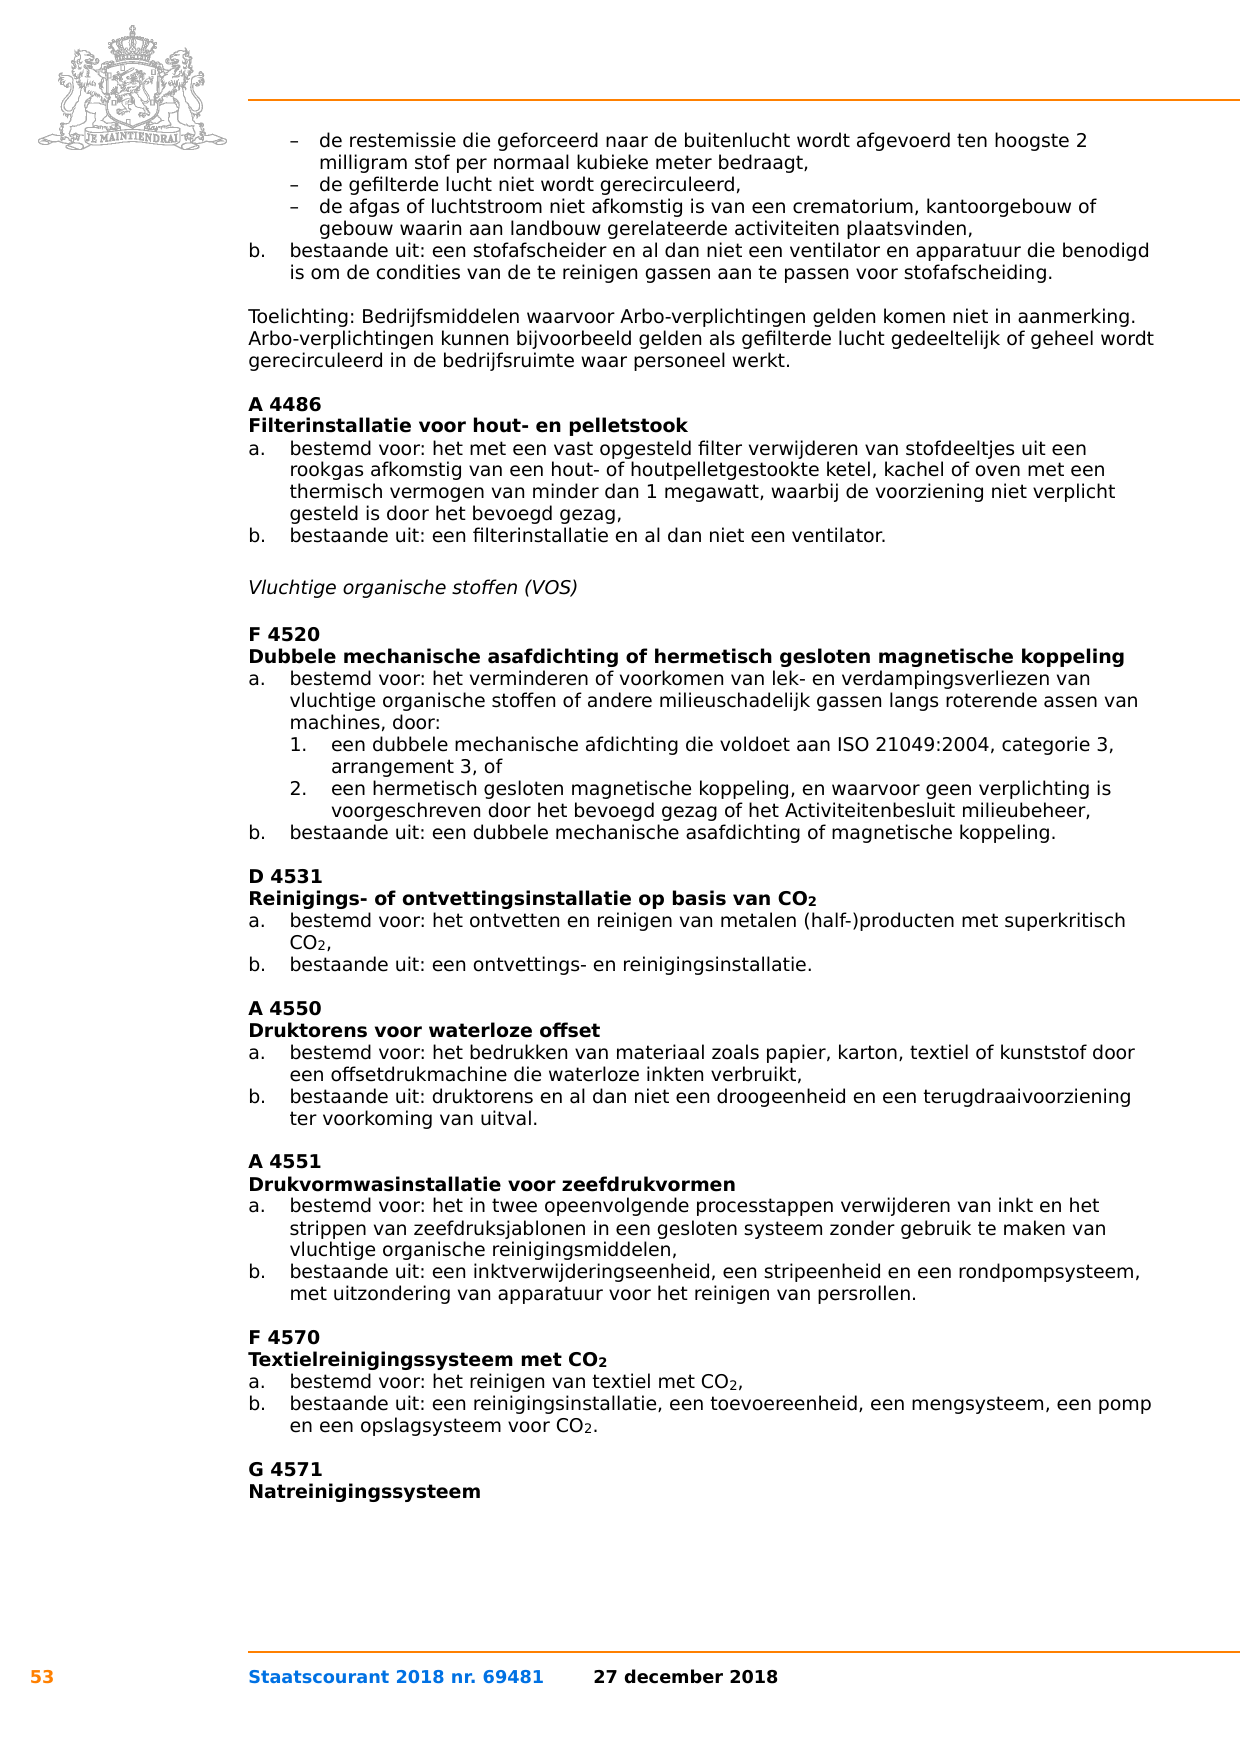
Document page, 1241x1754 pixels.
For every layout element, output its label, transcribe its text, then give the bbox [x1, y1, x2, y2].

text Natreinigingssysteem [248, 1481, 1163, 1503]
subtitle Vluchtige organische stoffen (VOS) [248, 577, 1163, 599]
text – de afgas of luchtstroom niet afkomstig is van een crematorium, kantoorgebouw of gebouw waarin aan landbouw gerelateerde activiteiten plaatsvinden, [289, 196, 1163, 240]
text G 4571 [248, 1459, 1163, 1481]
text Toelichting: Bedrijfsmiddelen waarvoor Arbo-verplichtingen gelden komen niet in aanmerking. Arbo-verplichtingen kunnen bijvoorbeeld gelden als gefilterde lucht gedeeltelijk of geheel wordt gerecirculeerd in de bedrijfsruimte waar personeel werkt. [248, 306, 1163, 372]
text b. bestaande uit: een dubbele mechanische asafdichting of magnetische koppeling. [248, 822, 1163, 844]
text A 4486 [248, 393, 1163, 415]
text F 4570 [248, 1327, 1163, 1349]
text Dubbele mechanische asafdichting of hermetisch gesloten magnetische koppeling [248, 646, 1163, 668]
text Textielreinigingssysteem met CO2 [248, 1349, 1163, 1371]
text A 4551 [248, 1151, 1163, 1173]
text a. bestemd voor: het ontvetten en reinigen van metalen (half-)producten met superkritisch CO2, [248, 910, 1163, 954]
text 1. een dubbele mechanische afdichting die voldoet aan ISO 21049:2004, categorie 3, arrangement 3, of [289, 734, 1163, 778]
text – de gefilterde lucht niet wordt gerecirculeerd, [289, 174, 1163, 196]
text a. bestemd voor: het bedrukken van materiaal zoals papier, karton, textiel of kunststof door een offsetdrukmachine die waterloze inkten verbruikt, [248, 1042, 1163, 1086]
text a. bestemd voor: het reinigen van textiel met CO2, [248, 1371, 1163, 1393]
text b. bestaande uit: een stofafscheider en al dan niet een ventilator en apparatuur die benodigd is om de condities van de te reinigen gassen aan te passen voor stofafscheiding. [248, 240, 1163, 284]
text – de restemissie die geforceerd naar de buitenlucht wordt afgevoerd ten hoogste 2 milligram stof per normaal kubieke meter bedraagt, [289, 130, 1163, 174]
text a. bestemd voor: het in twee opeenvolgende processtappen verwijderen van inkt en het strippen van zeefdruksjablonen in een gesloten systeem zonder gebruik te maken van vluchtige organische reinigingsmiddelen, [248, 1195, 1163, 1261]
text b. bestaande uit: druktorens en al dan niet een droogeenheid en een terugdraaivoorziening ter voorkoming van uitval. [248, 1086, 1163, 1129]
text F 4520 [248, 624, 1163, 646]
text Druktorens voor waterloze offset [248, 1020, 1163, 1042]
text b. bestaande uit: een filterinstallatie en al dan niet een ventilator. [248, 525, 1163, 547]
text b. bestaande uit: een reinigingsinstallatie, een toevoereenheid, een mengsysteem, een pomp en een opslagsysteem voor CO2. [248, 1393, 1163, 1437]
text b. bestaande uit: een ontvettings- en reinigingsinstallatie. [248, 954, 1163, 976]
text 2. een hermetisch gesloten magnetische koppeling, en waarvoor geen verplichting is voorgeschreven door het bevoegd gezag of het Activiteitenbesluit milieubeheer, [289, 778, 1163, 822]
text b. bestaande uit: een inktverwijderingseenheid, een stripeenheid en een rondpompsysteem, met uitzondering van apparatuur voor het reinigen van persrollen. [248, 1261, 1163, 1305]
text A 4550 [248, 998, 1163, 1020]
text D 4531 [248, 866, 1163, 888]
text Drukvormwasinstallatie voor zeefdrukvormen [248, 1173, 1163, 1195]
text Filterinstallatie voor hout- en pelletstook [248, 415, 1163, 437]
text a. bestemd voor: het verminderen of voorkomen van lek- en verdampingsverliezen van vluchtige organische stoffen of andere milieuschadelijk gassen langs roterende assen van machines, door: [248, 668, 1163, 734]
text Reinigings- of ontvettingsinstallatie op basis van CO2 [248, 888, 1163, 910]
text a. bestemd voor: het met een vast opgesteld filter verwijderen van stofdeeltjes uit een rookgas afkomstig van een hout- of houtpelletgestookte ketel, kachel of oven met een thermisch vermogen van minder dan 1 megawatt, waarbij de voorziening niet verplicht gesteld is door het bevoegd gezag, [248, 437, 1163, 525]
picture [38, 25, 227, 150]
